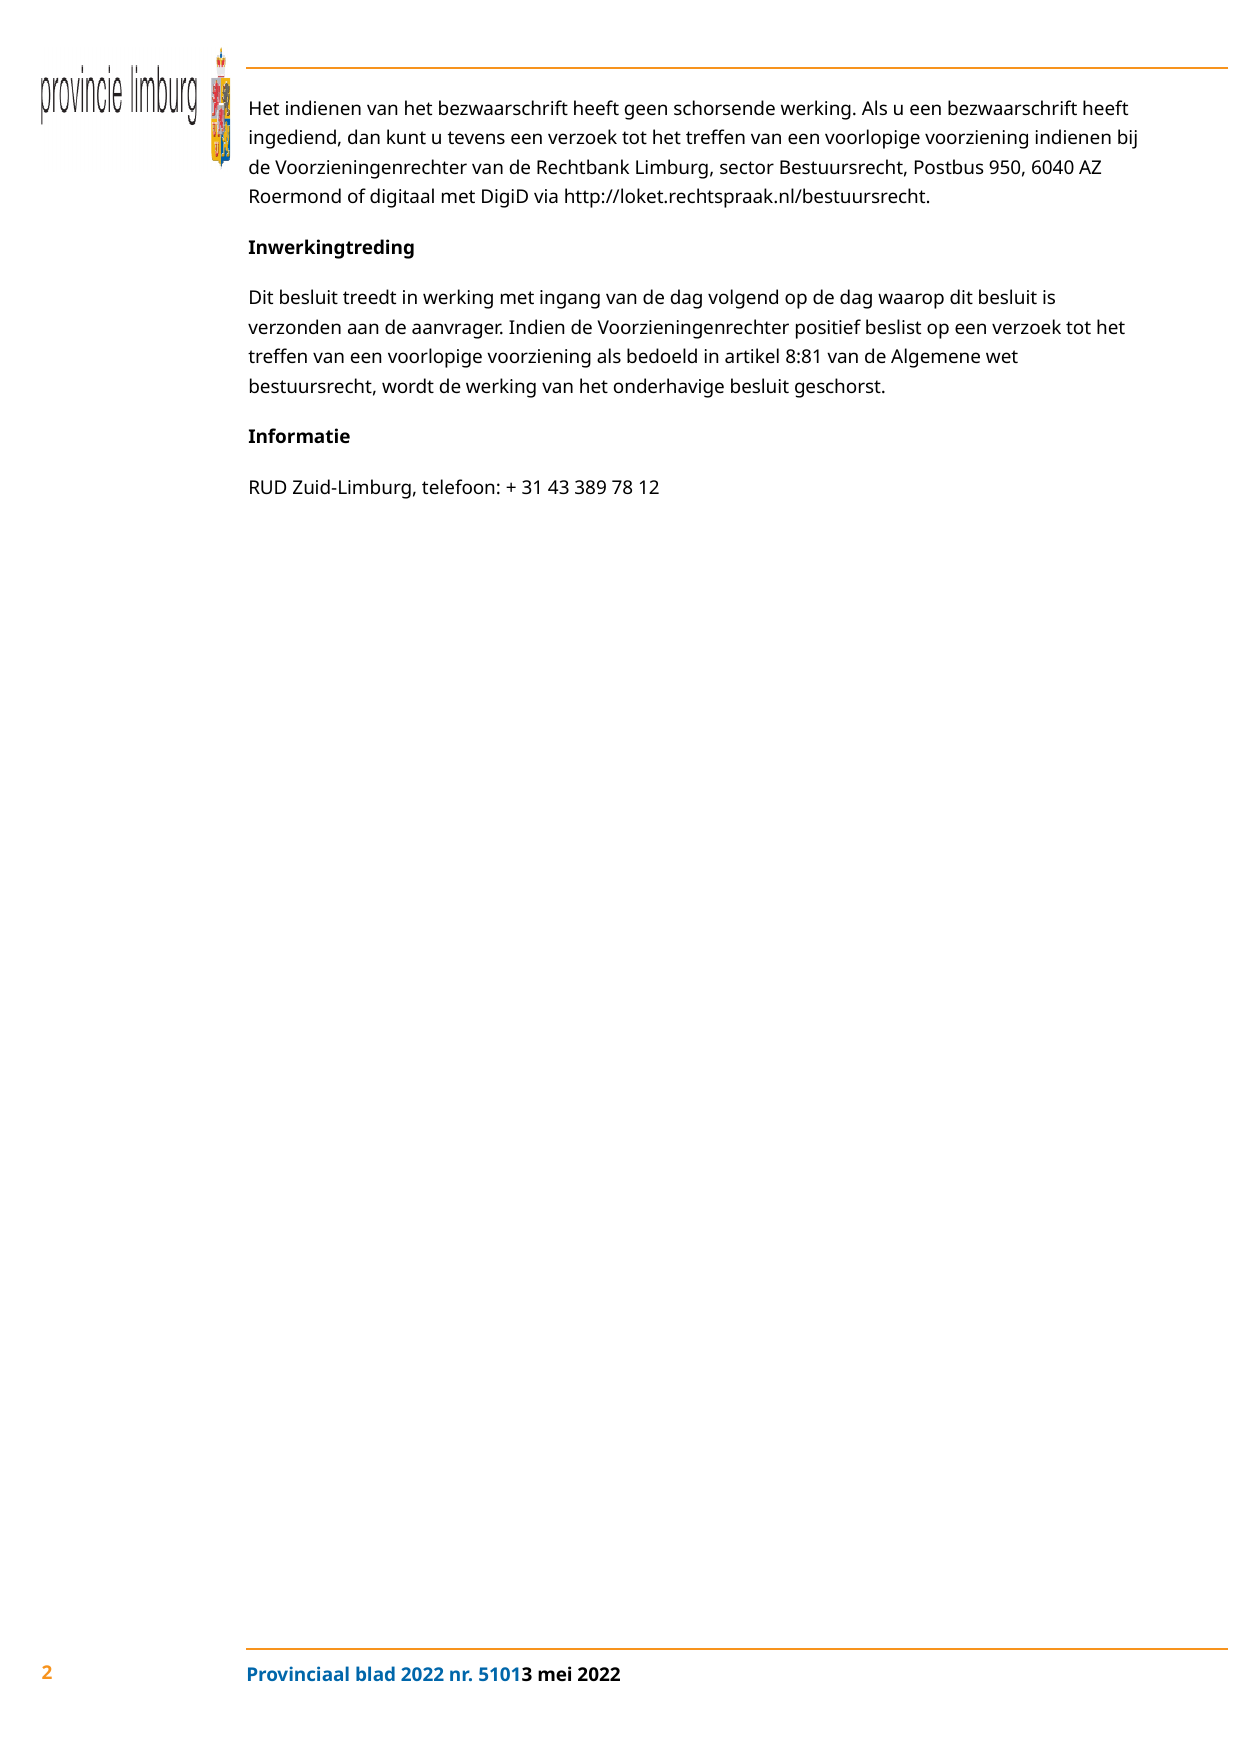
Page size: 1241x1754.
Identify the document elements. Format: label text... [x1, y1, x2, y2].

text Informatie [248, 423, 1152, 449]
text RUD Zuid-Limburg, telefoon: + 31 43 389 78 12 [248, 474, 1152, 500]
text Het indienen van het bezwaarschrift heeft geen schorsende werking. Als u een bezwaarschrift heeft ingediend, dan kunt u tevens een verzoek tot het treffen van een voorlopige voorziening indienen bij de Voorzieningenrechter van de Rechtbank Limburg, sector Bestuursrecht, Postbus 950, 6040 AZ Roermond of digitaal met DigiD via http://loket.rechtspraak.nl/bestuursrecht. [248, 95, 1152, 209]
text Dit besluit treedt in werking met ingang van de dag volgend op de dag waarop dit besluit is verzonden aan de aanvrager. Indien de Voorzieningenrechter positief beslist op een verzoek tot het treffen van een voorlopige voorziening als bedoeld in artikel 8:81 van de Algemene wet bestuursrecht, wordt de werking van het onderhavige besluit geschorst. [248, 284, 1152, 399]
text Inwerkingtreding [248, 234, 1152, 260]
picture [41, 47, 231, 172]
